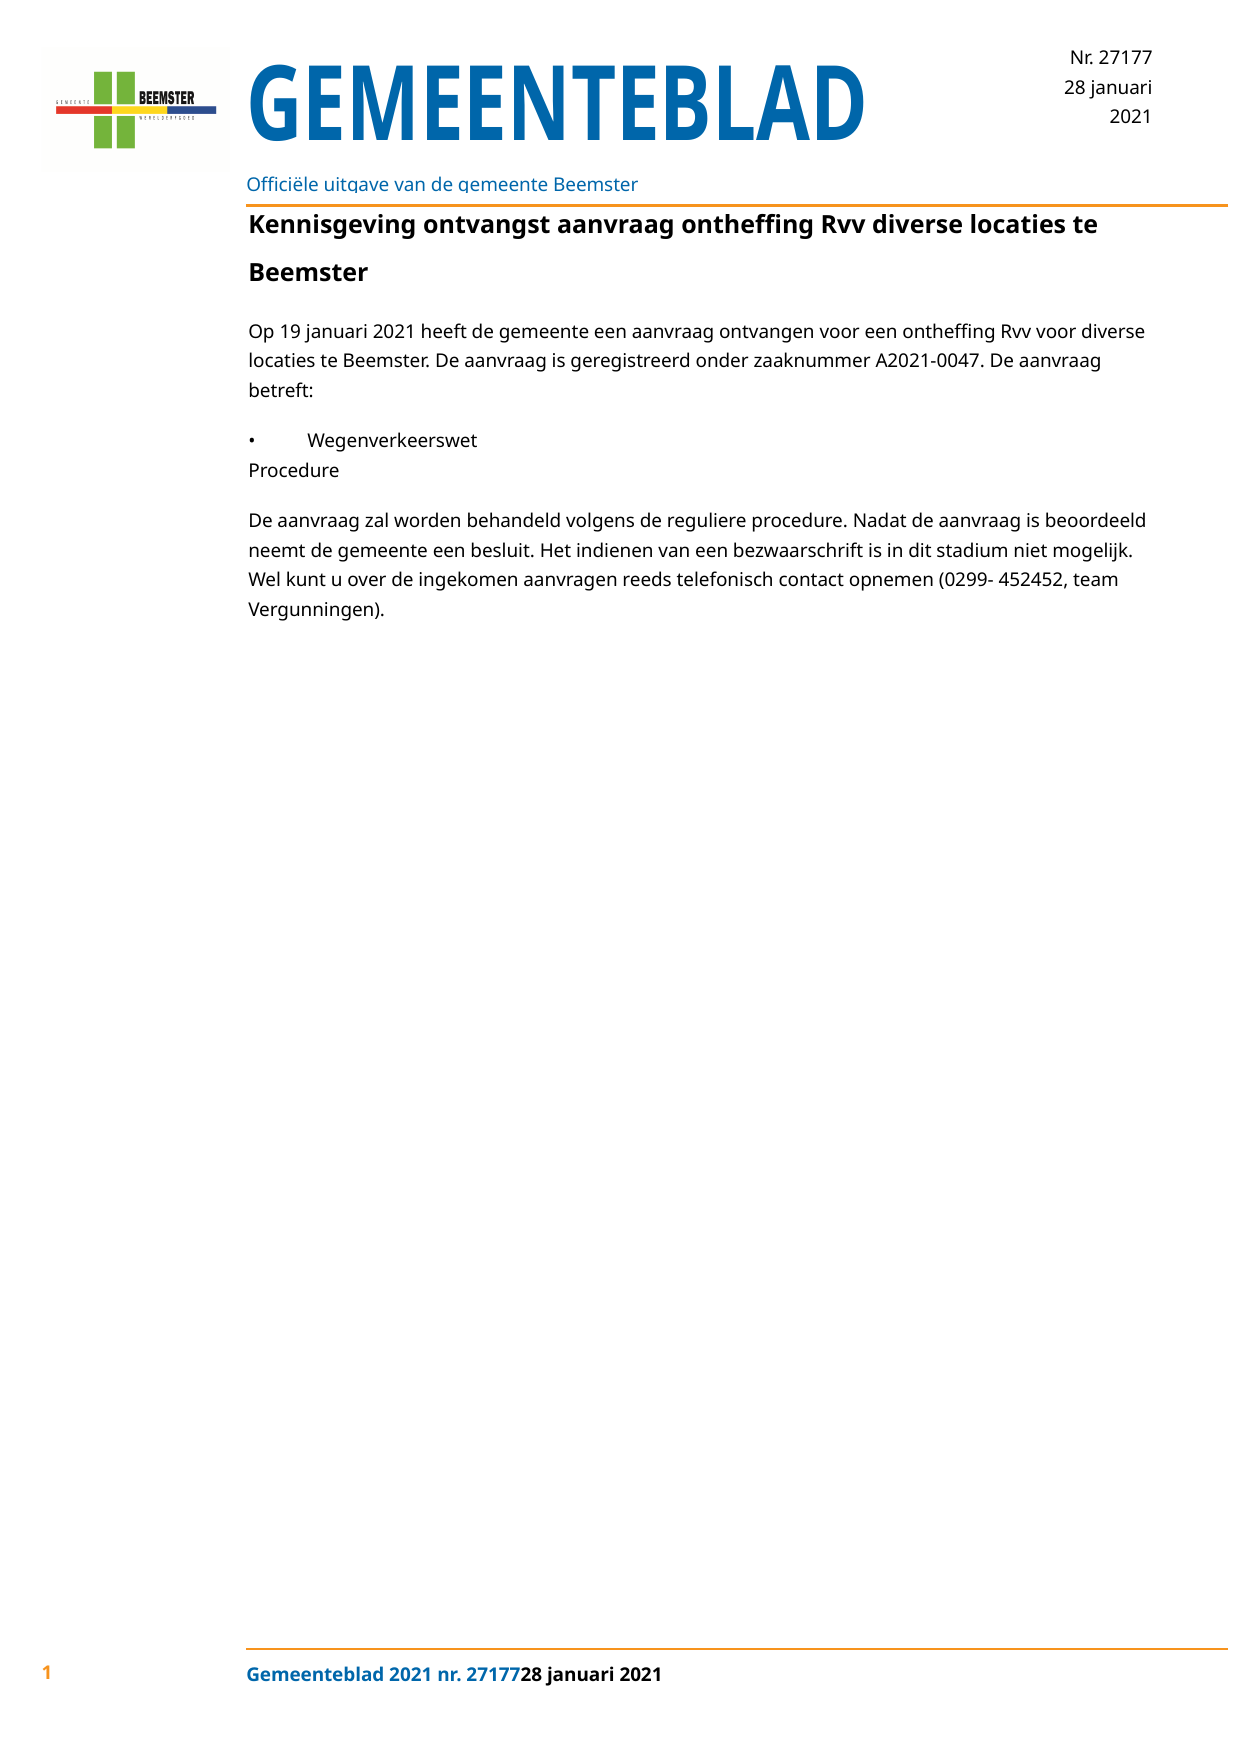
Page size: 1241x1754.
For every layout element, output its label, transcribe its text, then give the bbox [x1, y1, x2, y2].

picture [41, 47, 231, 172]
text Op 19 januari 2021 heeft de gemeente een aanvraag ontvangen voor een ontheffing Rvv voor diverse locaties te Beemster. De aanvraag is geregistreerd onder zaaknummer A2021-0047. De aanvraag betreft: [248, 318, 1152, 403]
text Procedure [248, 457, 1152, 483]
text De aanvraag zal worden behandeld volgens de reguliere procedure. Nadat de aanvraag is beoordeeld neemt de gemeente een besluit. Het indienen van een bezwaarschrift is in dit stadium niet mogelijk. Wel kunt u over de ingekomen aanvragen reeds telefonisch contact opnemen (0299- 452452, team Vergunningen). [248, 507, 1152, 622]
text Kennisgeving ontvangst aanvraag ontheffing Rvv diverse locaties te Beemster [248, 207, 1152, 288]
list Wegenverkeerswet [248, 427, 1152, 453]
